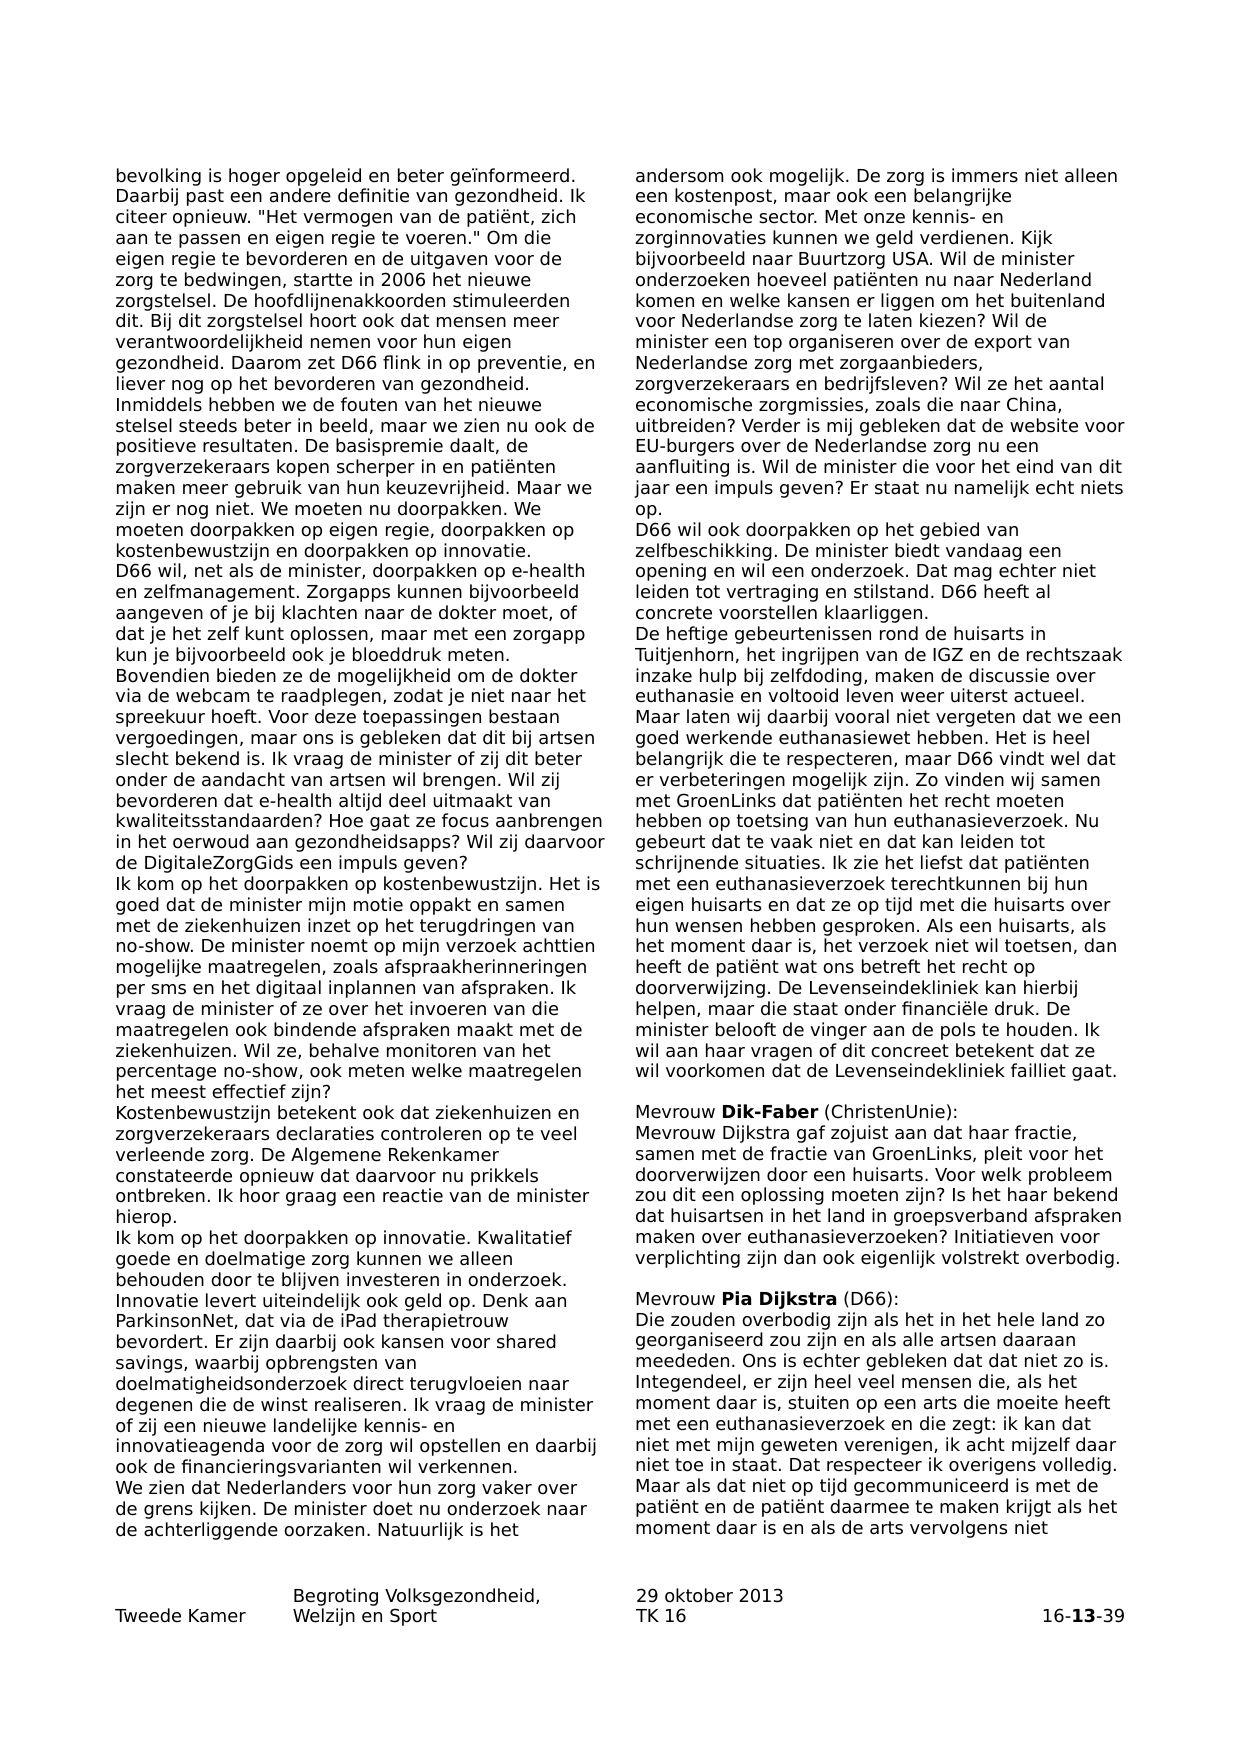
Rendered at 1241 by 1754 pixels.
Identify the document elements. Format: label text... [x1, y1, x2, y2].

text Die zouden overbodig zijn als het in het hele land zo georganiseerd zou zijn en als alle artsen daaraan meededen. Ons is echter gebleken dat dat niet zo is. Integendeel, er zijn heel veel mensen die, als het moment daar is, stuiten op een arts die moeite heeft met een euthanasieverzoek en die zegt: ik kan dat niet met mijn geweten verenigen, ik acht mijzelf daar niet toe in staat. Dat respecteer ik overigens volledig. Maar als dat niet op tijd gecommuniceerd is met de patiënt en de patiënt daarmee te maken krijgt als het moment daar is en als de arts vervolgens niet [635, 1309, 1125, 1538]
text De heftige gebeurtenissen rond de huisarts in Tuitjenhorn, het ingrijpen van de IGZ en de rechtszaak inzake hulp bij zelfdoding, maken de discussie over euthanasie en voltooid leven weer uiterst actueel. Maar laten wij daarbij vooral niet vergeten dat we een goed werkende euthanasiewet hebben. Het is heel belangrijk die te respecteren, maar D66 vindt wel dat er verbeteringen mogelijk zijn. Zo vinden wij samen met GroenLinks dat patiënten het recht moeten hebben op toetsing van hun euthanasieverzoek. Nu gebeurt dat te vaak niet en dat kan leiden tot schrijnende situaties. Ik zie het liefst dat patiënten met een euthanasieverzoek terechtkunnen bij hun eigen huisarts en dat ze op tijd met die huisarts over hun wensen hebben gesproken. Als een huisarts, als het moment daar is, het verzoek niet wil toetsen, dan heeft de patiënt wat ons betreft het recht op doorverwijzing. De Levenseindekliniek kan hierbij helpen, maar die staat onder financiële druk. De minister belooft de vinger aan de pols te houden. Ik wil aan haar vragen of dit concreet betekent dat ze wil voorkomen dat de Levenseindekliniek failliet gaat. [635, 624, 1125, 1082]
text andersom ook mogelijk. De zorg is immers niet alleen een kostenpost, maar ook een belangrijke economische sector. Met onze kennis- en zorginnovaties kunnen we geld verdienen. Kijk bijvoorbeeld naar Buurtzorg USA. Wil de minister onderzoeken hoeveel patiënten nu naar Nederland komen en welke kansen er liggen om het buitenland voor Nederlandse zorg te laten kiezen? Wil de minister een top organiseren over de export van Nederlandse zorg met zorgaanbieders, zorgverzekeraars en bedrijfsleven? Wil ze het aantal economische zorgmissies, zoals die naar China, uitbreiden? Verder is mij gebleken dat de website voor EU-burgers over de Nederlandse zorg nu een aanfluiting is. Wil de minister die voor het eind van dit jaar een impuls geven? Er staat nu namelijk echt niets op. [635, 165, 1125, 519]
text Ik kom op het doorpakken op innovatie. Kwalitatief goede en doelmatige zorg kunnen we alleen behouden door te blijven investeren in onderzoek. Innovatie levert uiteindelijk ook geld op. Denk aan ParkinsonNet, dat via de iPad therapietrouw bevordert. Er zijn daarbij ook kansen voor shared savings, waarbij opbrengsten van doelmatigheidsonderzoek direct terugvloeien naar degenen die de winst realiseren. Ik vraag de minister of zij een nieuwe landelijke kennis- en innovatieagenda voor de zorg wil opstellen en daarbij ook de financieringsvarianten wil verkennen. [115, 1228, 605, 1478]
text Ik kom op het doorpakken op kostenbewustzijn. Het is goed dat de minister mijn motie oppakt en samen met de ziekenhuizen inzet op het terugdringen van no-show. De minister noemt op mijn verzoek achttien mogelijke maatregelen, zoals afspraakherinneringen per sms en het digitaal inplannen van afspraken. Ik vraag de minister of ze over het invoeren van die maatregelen ook bindende afspraken maakt met de ziekenhuizen. Wil ze, behalve monitoren van het percentage no-show, ook meten welke maatregelen het meest effectief zijn? [115, 874, 605, 1103]
text Inmiddels hebben we de fouten van het nieuwe stelsel steeds beter in beeld, maar we zien nu ook de positieve resultaten. De basispremie daalt, de zorgverzekeraars kopen scherper in en patiënten maken meer gebruik van hun keuzevrijheid. Maar we zijn er nog niet. We moeten nu doorpakken. We moeten doorpakken op eigen regie, doorpakken op kostenbewustzijn en doorpakken op innovatie. [115, 394, 605, 561]
text Mevrouw Pia Dijkstra (D66): [635, 1288, 1125, 1309]
text We zien dat Nederlanders voor hun zorg vaker over de grens kijken. De minister doet nu onderzoek naar de achterliggende oorzaken. Natuurlijk is het [115, 1478, 605, 1540]
text Mevrouw Dijkstra gaf zojuist aan dat haar fractie, samen met de fractie van GroenLinks, pleit voor het doorverwijzen door een huisarts. Voor welk probleem zou dit een oplossing moeten zijn? Is het haar bekend dat huisartsen in het land in groepsverband afspraken maken over euthanasieverzoeken? Initiatieven voor verplichting zijn dan ook eigenlijk volstrekt overbodig. [635, 1123, 1125, 1268]
text D66 wil ook doorpakken op het gebied van zelfbeschikking. De minister biedt vandaag een opening en wil een onderzoek. Dat mag echter niet leiden tot vertraging en stilstand. D66 heeft al concrete voorstellen klaarliggen. [635, 519, 1125, 624]
text D66 wil, net als de minister, doorpakken op e-health en zelfmanagement. Zorgapps kunnen bijvoorbeeld aangeven of je bij klachten naar de dokter moet, of dat je het zelf kunt oplossen, maar met een zorgapp kun je bijvoorbeeld ook je bloeddruk meten. Bovendien bieden ze de mogelijkheid om de dokter via de webcam te raadplegen, zodat je niet naar het spreekuur hoeft. Voor deze toepassingen bestaan vergoedingen, maar ons is gebleken dat dit bij artsen slecht bekend is. Ik vraag de minister of zij dit beter onder de aandacht van artsen wil brengen. Wil zij bevorderen dat e-health altijd deel uitmaakt van kwaliteitsstandaarden? Hoe gaat ze focus aanbrengen in het oerwoud aan gezondheidsapps? Wil zij daarvoor de DigitaleZorgGids een impuls geven? [115, 561, 605, 874]
text Mevrouw Dik-Faber (ChristenUnie): [635, 1102, 1125, 1123]
text Kostenbewustzijn betekent ook dat ziekenhuizen en zorgverzekeraars declaraties controleren op te veel verleende zorg. De Algemene Rekenkamer constateerde opnieuw dat daarvoor nu prikkels ontbreken. Ik hoor graag een reactie van de minister hierop. [115, 1103, 605, 1228]
text bevolking is hoger opgeleid en beter geïnformeerd. Daarbij past een andere definitie van gezondheid. Ik citeer opnieuw. "Het vermogen van de patiënt, zich aan te passen en eigen regie te voeren." Om die eigen regie te bevorderen en de uitgaven voor de zorg te bedwingen, startte in 2006 het nieuwe zorgstelsel. De hoofdlijnenakkoorden stimuleerden dit. Bij dit zorgstelsel hoort ook dat mensen meer verantwoordelijkheid nemen voor hun eigen gezondheid. Daarom zet D66 flink in op preventie, en liever nog op het bevorderen van gezondheid. [115, 165, 605, 394]
